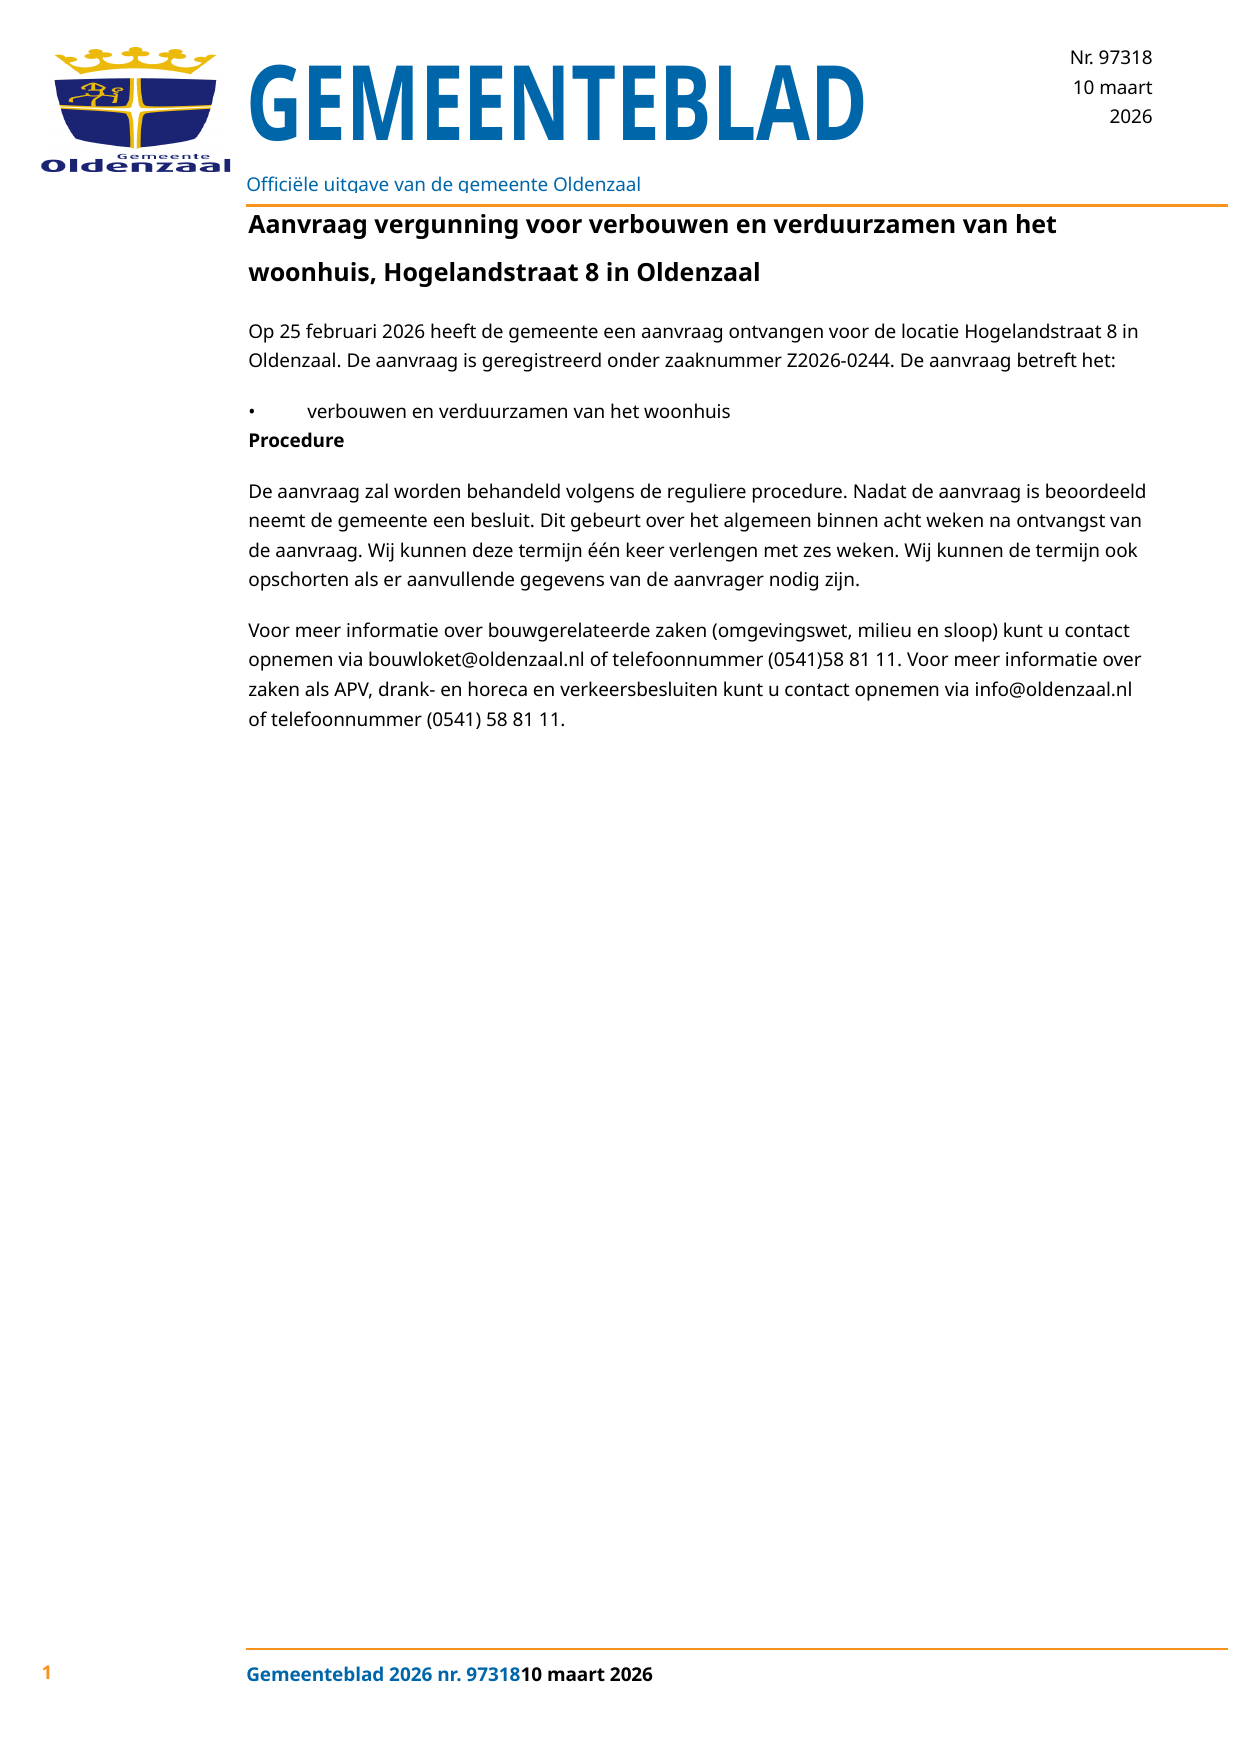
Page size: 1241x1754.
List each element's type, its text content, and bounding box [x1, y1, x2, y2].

text De aanvraag zal worden behandeld volgens de reguliere procedure. Nadat de aanvraag is beoordeeld neemt de gemeente een besluit. Dit gebeurt over het algemeen binnen acht weken na ontvangst van de aanvraag. Wij kunnen deze termijn één keer verlengen met zes weken. Wij kunnen de termijn ook opschorten als er aanvullende gegevens van de aanvrager nodig zijn. [248, 478, 1152, 592]
text Aanvraag vergunning voor verbouwen en verduurzamen van het woonhuis, Hogelandstraat 8 in Oldenzaal [248, 207, 1152, 288]
text Procedure [248, 427, 1152, 453]
picture [41, 47, 231, 172]
list verbouwen en verduurzamen van het woonhuis [248, 398, 1152, 424]
text Voor meer informatie over bouwgerelateerde zaken (omgevingswet, milieu en sloop) kunt u contact opnemen via bouwloket@oldenzaal.nl of telefoonnummer (0541)58 81 11. Voor meer informatie over zaken als APV, drank- en horeca en verkeersbesluiten kunt u contact opnemen via info@oldenzaal.nl of telefoonnummer (0541) 58 81 11. [248, 617, 1152, 732]
text Op 25 februari 2026 heeft de gemeente een aanvraag ontvangen voor de locatie Hogelandstraat 8 in Oldenzaal. De aanvraag is geregistreerd onder zaaknummer Z2026-0244. De aanvraag betreft het: [248, 318, 1152, 373]
